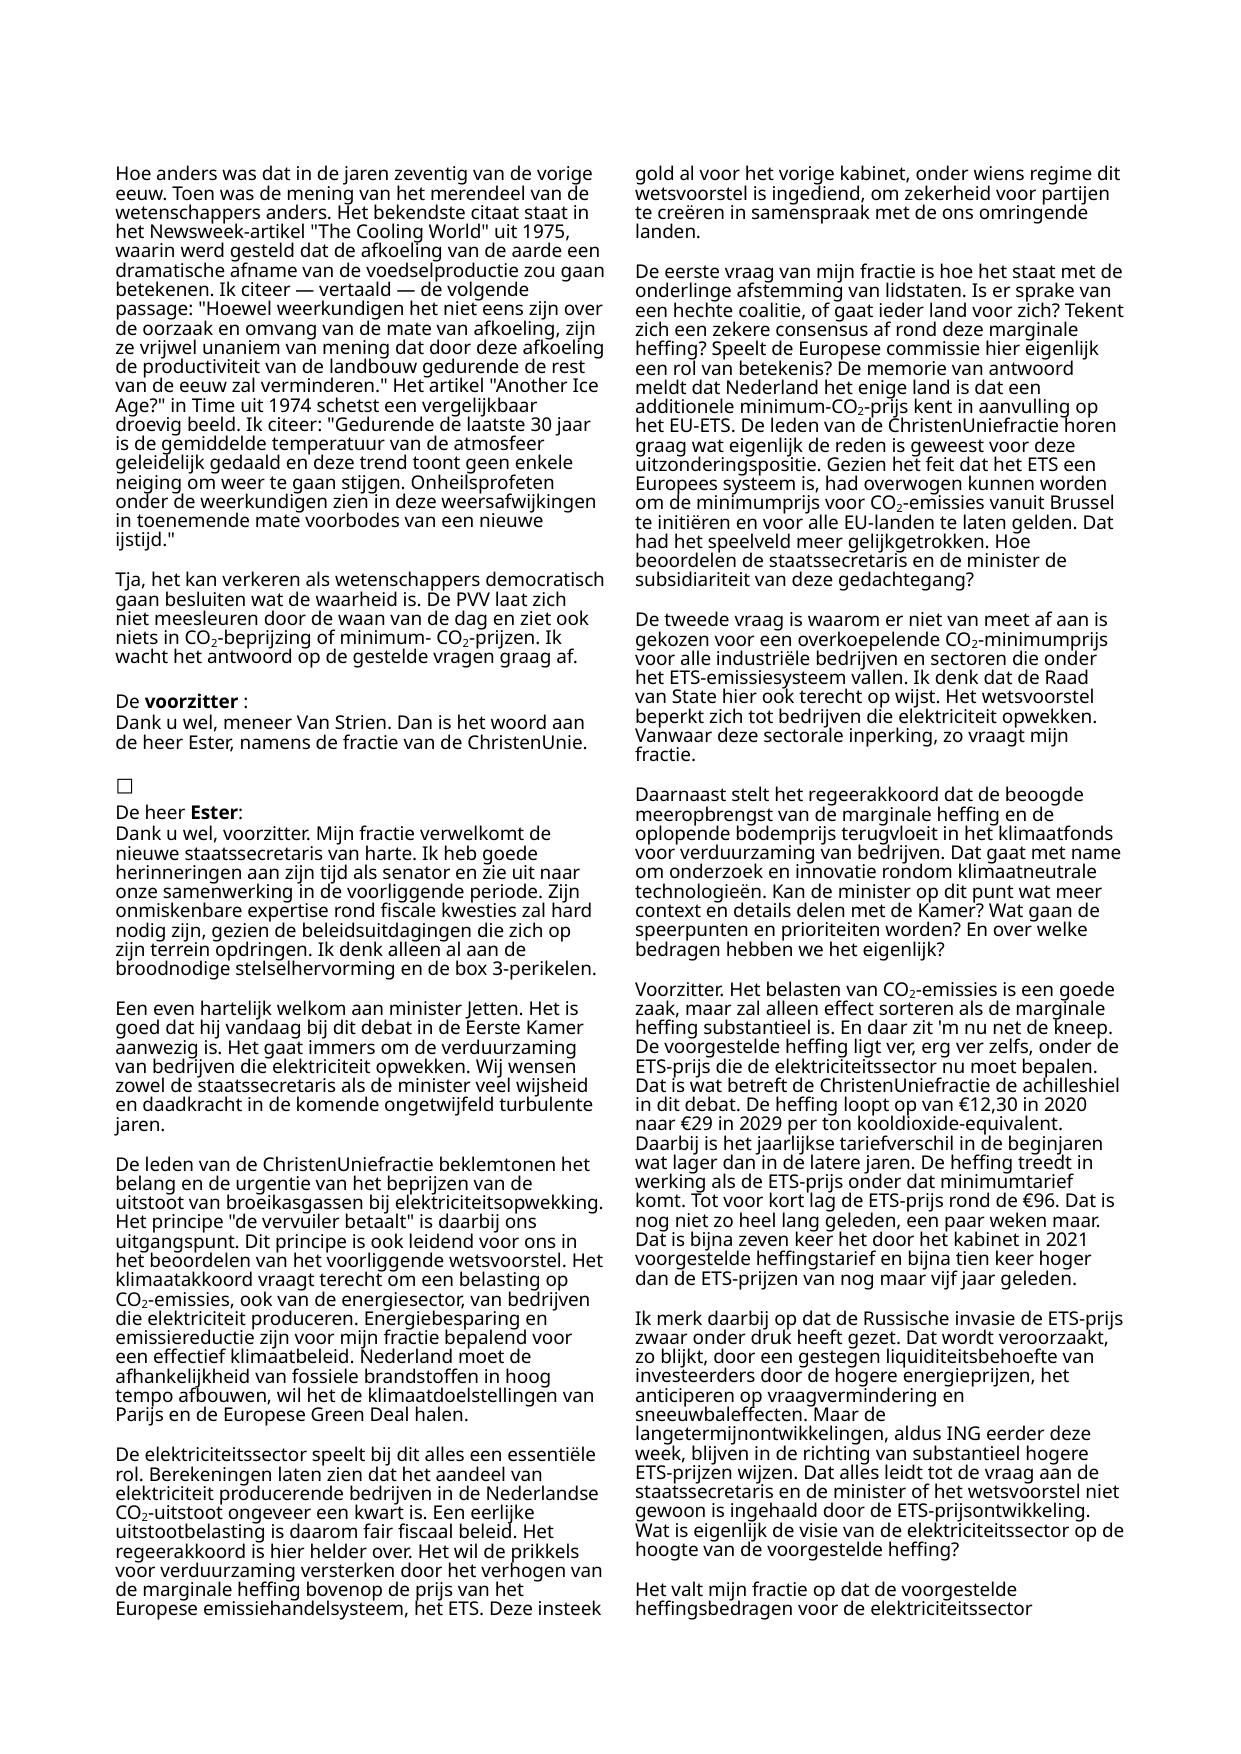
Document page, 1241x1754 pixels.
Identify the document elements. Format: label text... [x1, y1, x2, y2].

text Een even hartelijk welkom aan minister Jetten. Het is goed dat hij vandaag bij dit debat in de Eerste Kamer aanwezig is. Het gaat immers om de verduurzaming van bedrijven die elektriciteit opwekken. Wij wensen zowel de staatssecretaris als de minister veel wijsheid en daadkracht in de komende ongetwijfeld turbulente jaren. [115, 1000, 605, 1135]
text De voorzitter : [115, 689, 605, 714]
text Dank u wel, meneer Van Strien. Dan is het woord aan de heer Ester, namens de fractie van de ChristenUnie. [115, 714, 605, 753]
text De tweede vraag is waarom er niet van meet af aan is gekozen voor een overkoepelende CO2-minimumprijs voor alle industriële bedrijven en sectoren die onder het ETS-emissiesysteem vallen. Ik denk dat de Raad van State hier ook terecht op wijst. Het wetsvoorstel beperkt zich tot bedrijven die elektriciteit opwekken. Vanwaar deze sectorale inperking, zo vraagt mijn fractie. [635, 611, 1125, 766]
text Hoe anders was dat in de jaren zeventig van de vorige eeuw. Toen was de mening van het merendeel van de wetenschappers anders. Het bekendste citaat staat in het Newsweek-artikel "The Cooling World" uit 1975, waarin werd gesteld dat de afkoeling van de aarde een dramatische afname van de voedselproductie zou gaan betekenen. Ik citeer — vertaald — de volgende passage: "Hoewel weerkundigen het niet eens zijn over de oorzaak en omvang van de mate van afkoeling, zijn ze vrijwel unaniem van mening dat door deze afkoeling de productiviteit van de landbouw gedurende de rest van de eeuw zal verminderen." Het artikel "Another Ice Age?" in Time uit 1974 schetst een vergelijkbaar droevig beeld. Ik citeer: "Gedurende de laatste 30 jaar is de gemiddelde temperatuur van de atmosfeer geleidelijk gedaald en deze trend toont geen enkele neiging om weer te gaan stijgen. Onheilsprofeten onder de weerkundigen zien in deze weersafwijkingen in toenemende mate voorbodes van een nieuwe ijstijd." [115, 165, 605, 551]
text De elektriciteitssector speelt bij dit alles een essentiële rol. Berekeningen laten zien dat het aandeel van elektriciteit producerende bedrijven in de Nederlandse CO2-uitstoot ongeveer een kwart is. Een eerlijke uitstootbelasting is daarom fair fiscaal beleid. Het regeerakkoord is hier helder over. Het wil de prikkels voor verduurzaming versterken door het verhogen van de marginale heffing bovenop de prijs van het Europese emissiehandelsysteem, het ETS. Deze insteek [115, 1446, 605, 1620]
text De heer Ester: [115, 799, 605, 825]
text Daarnaast stelt het regeerakkoord dat de beoogde meeropbrengst van de marginale heffing en de oplopende bodemprijs terugvloeit in het klimaatfonds voor verduurzaming van bedrijven. Dat gaat met name om onderzoek en innovatie rondom klimaatneutrale technologieën. Kan de minister op dit punt wat meer context en details delen met de Kamer? Wat gaan de speerpunten en prioriteiten worden? En over welke bedragen hebben we het eigenlijk? [635, 786, 1125, 960]
text Tja, het kan verkeren als wetenschappers democratisch gaan besluiten wat de waarheid is. De PVV laat zich niet meesleuren door de waan van de dag en ziet ook niets in CO2-beprijzing of minimum- CO2-prijzen. Ik wacht het antwoord op de gestelde vragen graag af. [115, 571, 605, 668]
text Dank u wel, voorzitter. Mijn fractie verwelkomt de nieuwe staatssecretaris van harte. Ik heb goede herinneringen aan zijn tijd als senator en zie uit naar onze samenwerking in de voorliggende periode. Zijn onmiskenbare expertise rond fiscale kwesties zal hard nodig zijn, gezien de beleidsuitdagingen die zich op zijn terrein opdringen. Ik denk alleen al aan de broodnodige stelselhervorming en de box 3-perikelen. [115, 825, 605, 979]
text Voorzitter. Het belasten van CO2-emissies is een goede zaak, maar zal alleen effect sorteren als de marginale heffing substantieel is. En daar zit 'm nu net de kneep. De voorgestelde heffing ligt ver, erg ver zelfs, onder de ETS-prijs die de elektriciteitssector nu moet bepalen. Dat is wat betreft de ChristenUniefractie de achilleshiel in dit debat. De heffing loopt op van €12,30 in 2020 naar €29 in 2029 per ton kooldioxide-equivalent. Daarbij is het jaarlijkse tariefverschil in de beginjaren wat lager dan in de latere jaren. De heffing treedt in werking als de ETS-prijs onder dat minimumtarief komt. Tot voor kort lag de ETS-prijs rond de €96. Dat is nog niet zo heel lang geleden, een paar weken maar. Dat is bijna zeven keer het door het kabinet in 2021 voorgestelde heffingstarief en bijna tien keer hoger dan de ETS-prijzen van nog maar vijf jaar geleden. [635, 981, 1125, 1289]
text gold al voor het vorige kabinet, onder wiens regime dit wetsvoorstel is ingediend, om zekerheid voor partijen te creëren in samenspraak met de ons omringende landen. [635, 165, 1125, 242]
text De eerste vraag van mijn fractie is hoe het staat met de onderlinge afstemming van lidstaten. Is er sprake van een hechte coalitie, of gaat ieder land voor zich? Tekent zich een zekere consensus af rond deze marginale heffing? Speelt de Europese commissie hier eigenlijk een rol van betekenis? De memorie van antwoord meldt dat Nederland het enige land is dat een additionele minimum-CO2-prijs kent in aanvulling op het EU-ETS. De leden van de ChristenUniefractie horen graag wat eigenlijk de reden is geweest voor deze uitzonderingspositie. Gezien het feit dat het ETS een Europees systeem is, had overwogen kunnen worden om de minimumprijs voor CO2-emissies vanuit Brussel te initiëren en voor alle EU-landen te laten gelden. Dat had het speelveld meer gelijkgetrokken. Hoe beoordelen de staatssecretaris en de minister de subsidiariteit van deze gedachtegang? [635, 263, 1125, 591]
text ⬜ [115, 774, 605, 799]
text Ik merk daarbij op dat de Russische invasie de ETS-prijs zwaar onder druk heeft gezet. Dat wordt veroorzaakt, zo blijkt, door een gestegen liquiditeitsbehoefte van investeerders door de hogere energieprijzen, het anticiperen op vraagvermindering en sneeuwbaleffecten. Maar de langetermijnontwikkelingen, aldus ING eerder deze week, blijven in de richting van substantieel hogere ETS-prijzen wijzen. Dat alles leidt tot de vraag aan de staatssecretaris en de minister of het wetsvoorstel niet gewoon is ingehaald door de ETS-prijsontwikkeling. Wat is eigenlijk de visie van de elektriciteitssector op de hoogte van de voorgestelde heffing? [635, 1309, 1125, 1560]
text De leden van de ChristenUniefractie beklemtonen het belang en de urgentie van het beprijzen van de uitstoot van broeikasgassen bij elektriciteitsopwekking. Het principe "de vervuiler betaalt" is daarbij ons uitgangspunt. Dit principe is ook leidend voor ons in het beoordelen van het voorliggende wetsvoorstel. Het klimaatakkoord vraagt terecht om een belasting op CO2-emissies, ook van de energiesector, van bedrijven die elektriciteit produceren. Energiebesparing en emissiereductie zijn voor mijn fractie bepalend voor een effectief klimaatbeleid. Nederland moet de afhankelijkheid van fossiele brandstoffen in hoog tempo afbouwen, wil het de klimaatdoelstellingen van Parijs en de Europese Green Deal halen. [115, 1156, 605, 1426]
text Het valt mijn fractie op dat de voorgestelde heffingsbedragen voor de elektriciteitssector [635, 1581, 1125, 1619]
